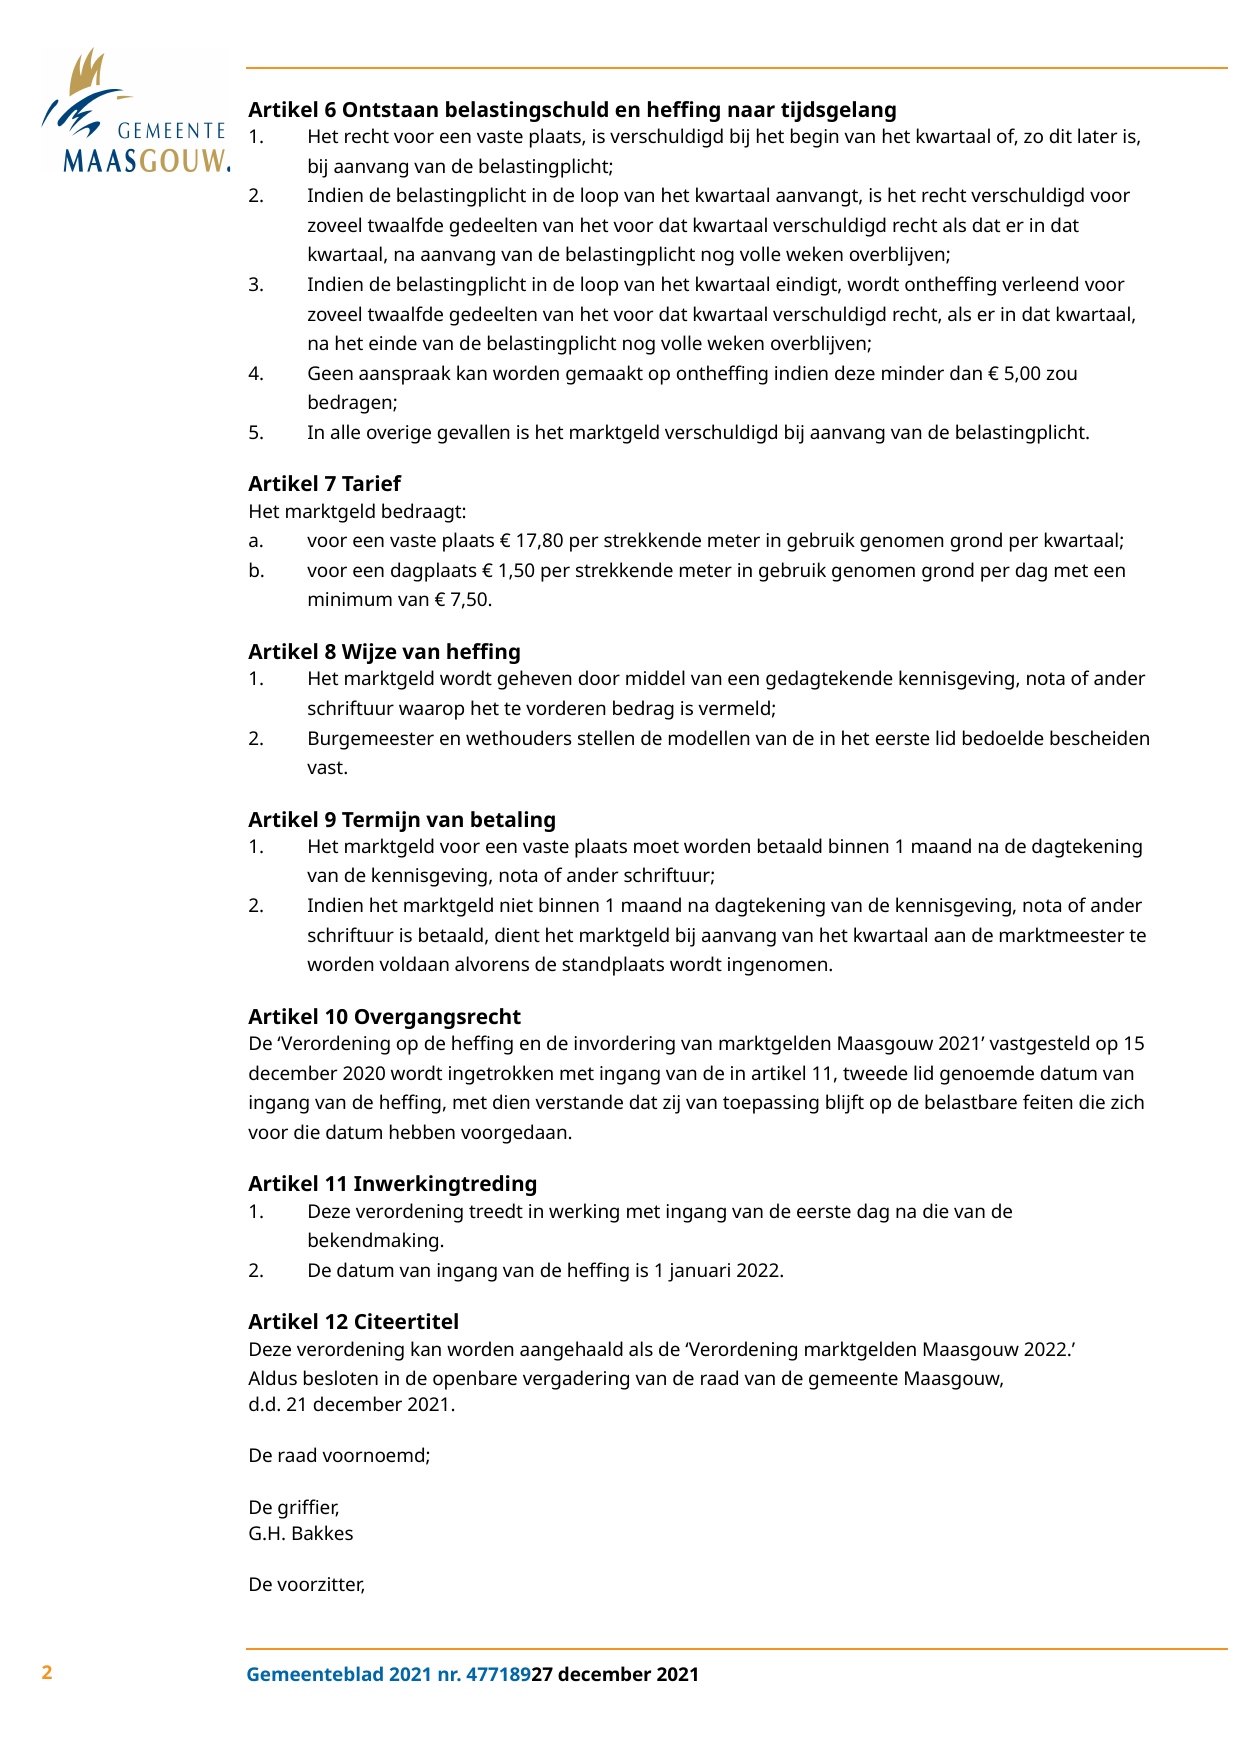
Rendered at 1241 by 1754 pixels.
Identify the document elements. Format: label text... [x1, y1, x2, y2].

text Artikel 12 Citeertitel [248, 1307, 1152, 1336]
text Artikel 10 Overgangsrecht [248, 1002, 1152, 1030]
text Het marktgeld bedraagt: [248, 498, 1152, 524]
list Geen aanspraak kan worden gemaakt op ontheffing indien deze minder dan € 5,00 zou bedragen; [248, 360, 1152, 415]
text De voorzitter, [248, 1571, 1152, 1597]
list Het marktgeld voor een vaste plaats moet worden betaald binnen 1 maand na de dagtekening van de kennisgeving, nota of ander schriftuur; [248, 833, 1152, 888]
list Burgemeester en wethouders stellen de modellen van de in het eerste lid bedoelde bescheiden vast. [248, 725, 1152, 780]
text Artikel 6 Ontstaan belastingschuld en heffing naar tijdsgelang [248, 95, 1152, 123]
list De datum van ingang van de heffing is 1 januari 2022. [248, 1257, 1152, 1283]
list Indien de belastingplicht in de loop van het kwartaal eindigt, wordt ontheffing verleend voor zoveel twaalfde gedeelten van het voor dat kwartaal verschuldigd recht, als er in dat kwartaal, na het einde van de belastingplicht nog volle weken overblijven; [248, 271, 1152, 356]
list voor een dagplaats € 1,50 per strekkende meter in gebruik genomen grond per dag met een minimum van € 7,50. [248, 557, 1152, 612]
list In alle overige gevallen is het marktgeld verschuldigd bij aanvang van de belastingplicht. [248, 419, 1152, 445]
text Artikel 11 Inwerkingtreding [248, 1169, 1152, 1198]
picture [41, 47, 231, 172]
text G.H. Bakkes [248, 1520, 1152, 1546]
text De ‘Verordening op de heffing en de invordering van marktgelden Maasgouw 2021’ vastgesteld op 15 december 2020 wordt ingetrokken met ingang van de in artikel 11, tweede lid genoemde datum van ingang van de heffing, met dien verstande dat zij van toepassing blijft op de belastbare feiten die zich voor die datum hebben voorgedaan. [248, 1030, 1152, 1145]
text d.d. 21 december 2021. [248, 1391, 1152, 1417]
list Indien de belastingplicht in de loop van het kwartaal aanvangt, is het recht verschuldigd voor zoveel twaalfde gedeelten van het voor dat kwartaal verschuldigd recht als dat er in dat kwartaal, na aanvang van de belastingplicht nog volle weken overblijven; [248, 182, 1152, 267]
text Aldus besloten in de openbare vergadering van de raad van de gemeente Maasgouw, [248, 1366, 1152, 1391]
list Deze verordening treedt in werking met ingang van de eerste dag na die van de bekendmaking. [248, 1198, 1152, 1253]
list Indien het marktgeld niet binnen 1 maand na dagtekening van de kennisgeving, nota of ander schriftuur is betaald, dient het marktgeld bij aanvang van het kwartaal aan de marktmeester te worden voldaan alvorens de standplaats wordt ingenomen. [248, 892, 1152, 977]
text Artikel 7 Tarief [248, 469, 1152, 498]
text De griffier, [248, 1494, 1152, 1520]
list voor een vaste plaats € 17,80 per strekkende meter in gebruik genomen grond per kwartaal; [248, 527, 1152, 553]
text Deze verordening kan worden aangehaald als de ‘Verordening marktgelden Maasgouw 2022.’ [248, 1336, 1152, 1362]
text Artikel 9 Termijn van betaling [248, 805, 1152, 833]
text Artikel 8 Wijze van heffing [248, 637, 1152, 666]
list Het marktgeld wordt geheven door middel van een gedagtekende kennisgeving, nota of ander schriftuur waarop het te vorderen bedrag is vermeld; [248, 666, 1152, 721]
text De raad voornoemd; [248, 1443, 1152, 1468]
list Het recht voor een vaste plaats, is verschuldigd bij het begin van het kwartaal of, zo dit later is, bij aanvang van de belastingplicht; [248, 123, 1152, 178]
